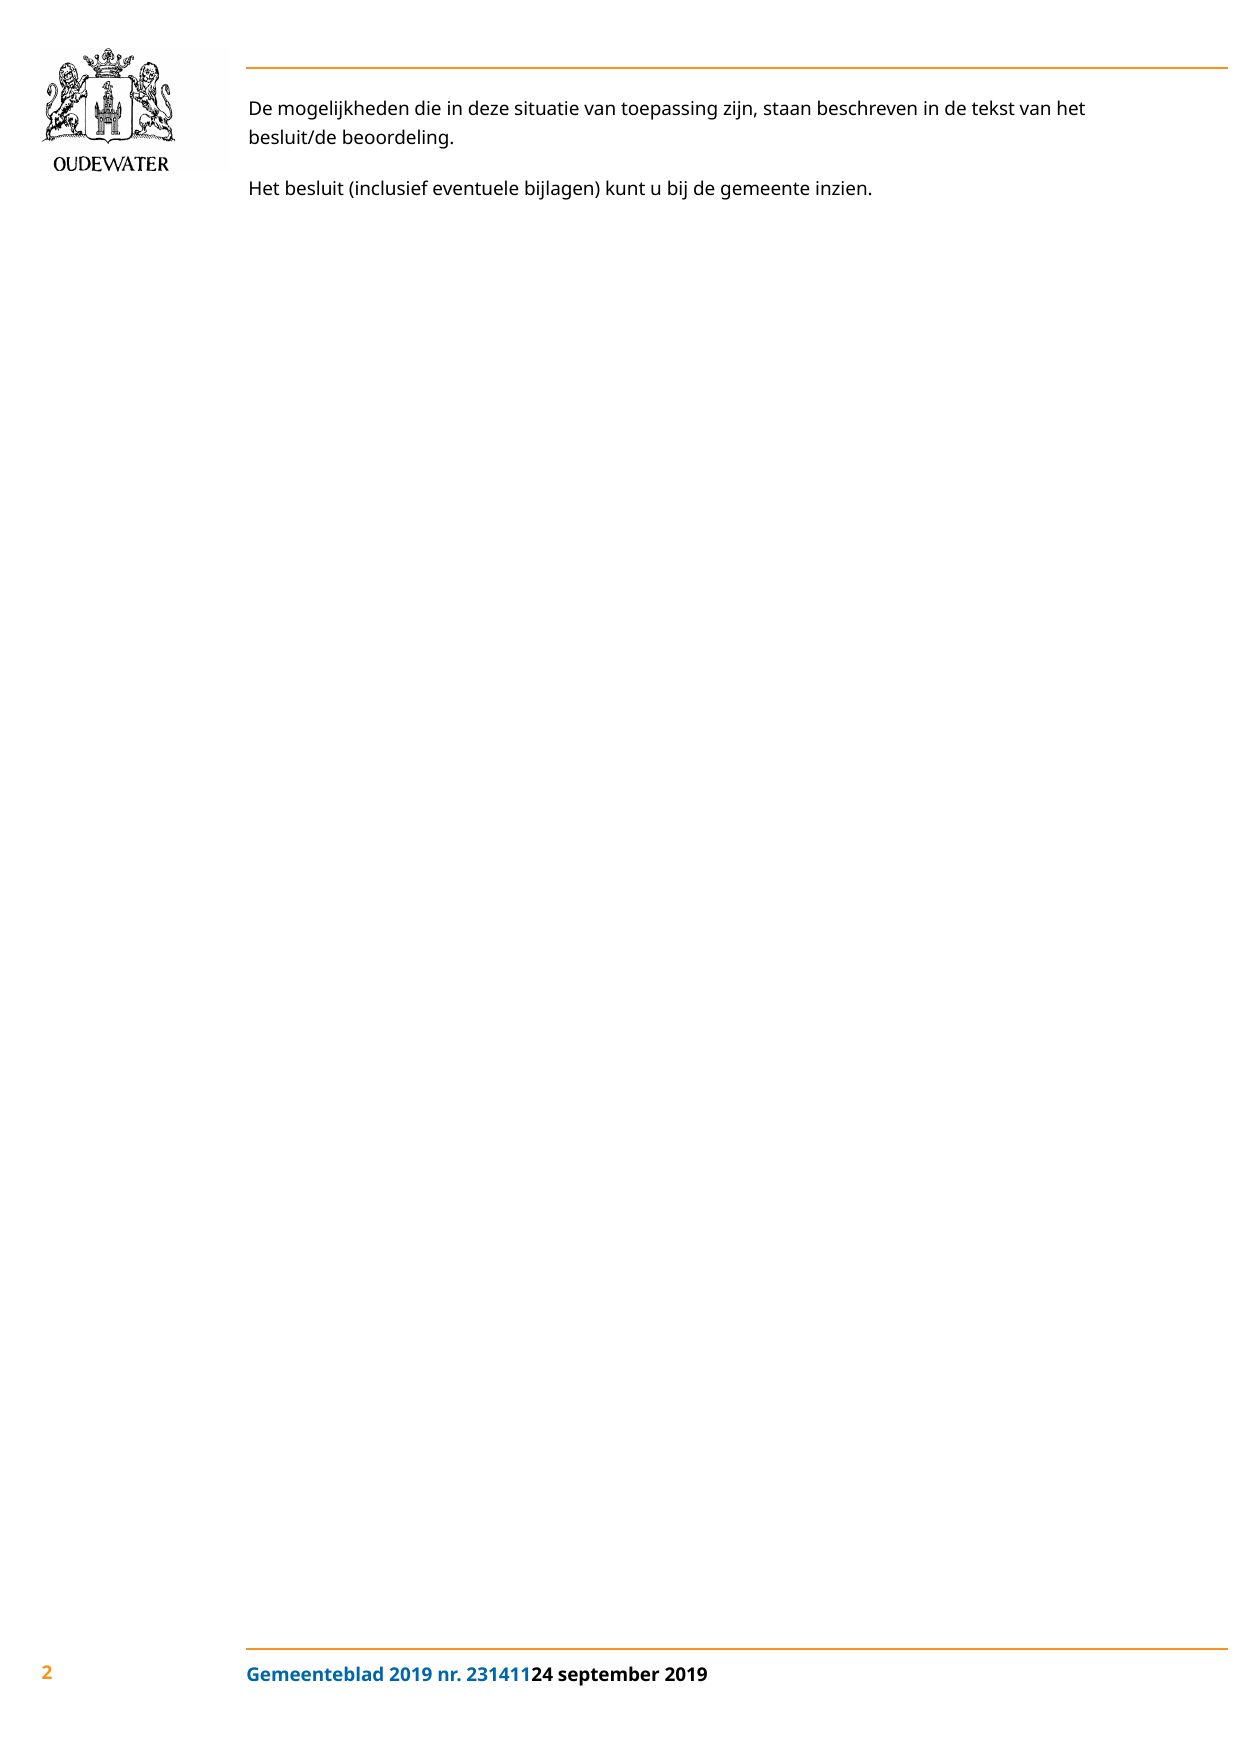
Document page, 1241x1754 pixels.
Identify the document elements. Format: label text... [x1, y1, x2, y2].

text De mogelijkheden die in deze situatie van toepassing zijn, staan beschreven in de tekst van het besluit/de beoordeling. [248, 95, 1152, 150]
picture [41, 47, 231, 172]
text Het besluit (inclusief eventuele bijlagen) kunt u bij de gemeente inzien. [248, 175, 1152, 201]
